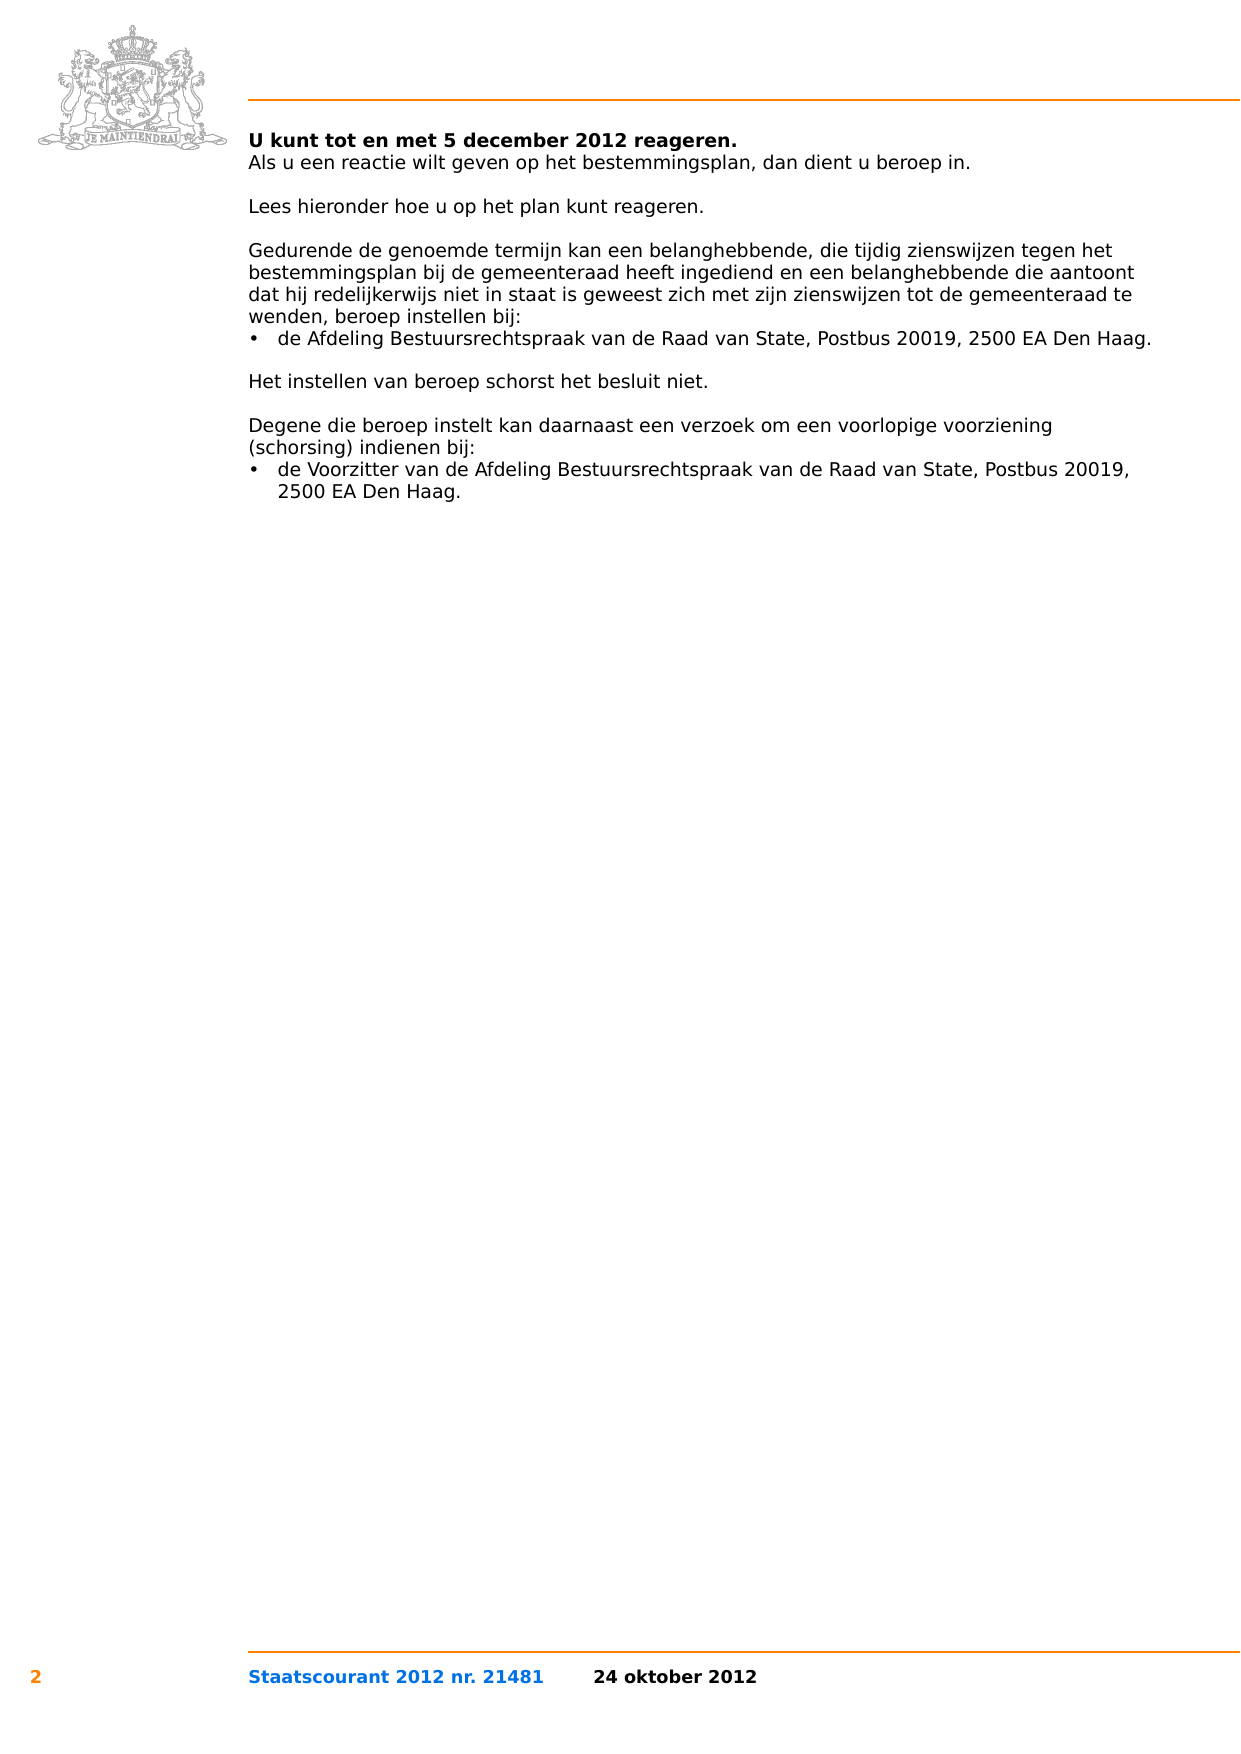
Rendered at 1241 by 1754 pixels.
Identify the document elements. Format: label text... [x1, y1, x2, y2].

text Als u een reactie wilt geven op het bestemmingsplan, dan dient u beroep in. [248, 152, 1163, 174]
text Het instellen van beroep schorst het besluit niet. [248, 371, 1163, 393]
text Lees hieronder hoe u op het plan kunt reageren. [248, 196, 1163, 218]
text U kunt tot en met 5 december 2012 reageren. [248, 130, 1163, 152]
text Gedurende de genoemde termijn kan een belanghebbende, die tijdig zienswijzen tegen het bestemmingsplan bij de gemeenteraad heeft ingediend en een belanghebbende die aantoont dat hij redelijkerwijs niet in staat is geweest zich met zijn zienswijzen tot de gemeenteraad te wenden, beroep instellen bij: [248, 239, 1163, 327]
text Degene die beroep instelt kan daarnaast een verzoek om een voorlopige voorziening (schorsing) indienen bij: [248, 415, 1163, 459]
text • de Afdeling Bestuursrechtspraak van de Raad van State, Postbus 20019, 2500 EA Den Haag. [248, 327, 1163, 349]
text • de Voorzitter van de Afdeling Bestuursrechtspraak van de Raad van State, Postbus 20019, 2500 EA Den Haag. [248, 459, 1163, 503]
picture [38, 25, 227, 150]
